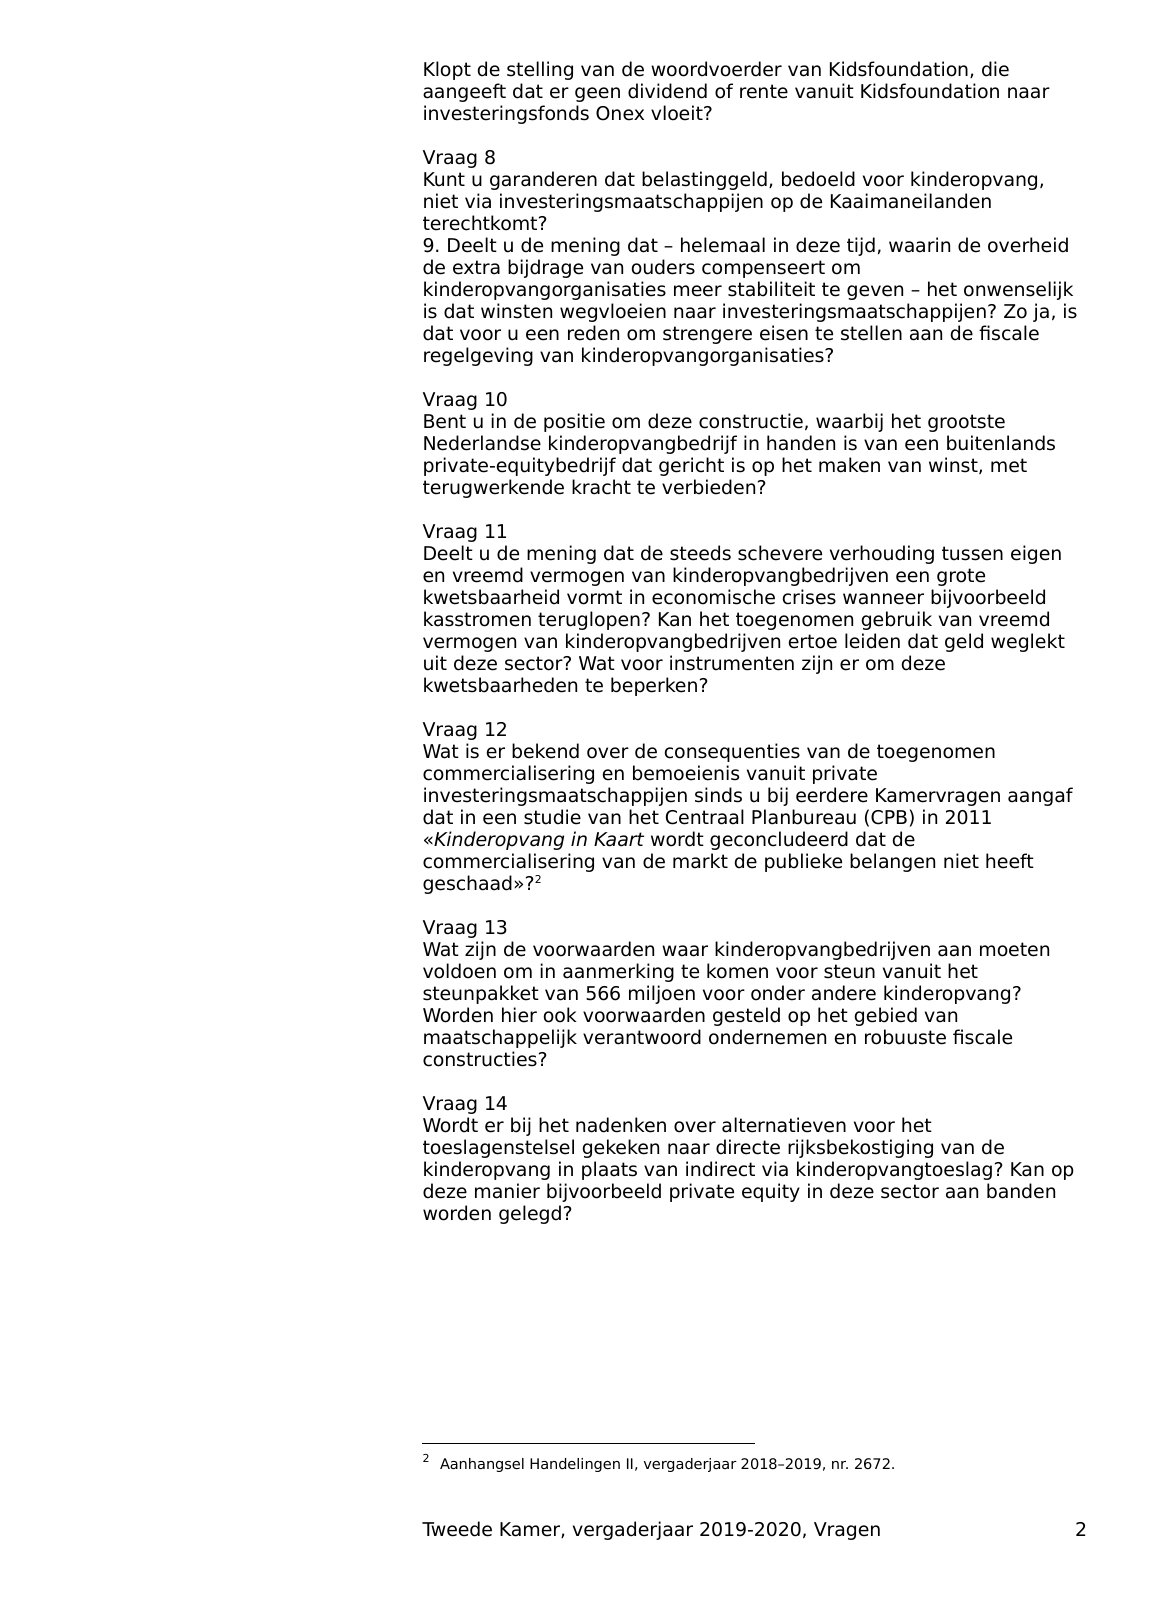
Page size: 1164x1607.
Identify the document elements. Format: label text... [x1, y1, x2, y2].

text Vraag 14 [422, 1093, 1087, 1115]
text Aanhangsel Handelingen II, vergaderjaar 2018–2019, nr. 2672. [422, 1452, 1087, 1474]
text Vraag 8 [422, 147, 1087, 169]
text Deelt u de mening dat de steeds schevere verhouding tussen eigen en vreemd vermogen van kinderopvangbedrijven een grote kwetsbaarheid vormt in economische crises wanneer bijvoorbeeld kasstromen teruglopen? Kan het toegenomen gebruik van vreemd vermogen van kinderopvangbedrijven ertoe leiden dat geld weglekt uit deze sector? Wat voor instrumenten zijn er om deze kwetsbaarheden te beperken? [422, 543, 1087, 697]
text Wat is er bekend over de consequenties van de toegenomen commercialisering en bemoeienis vanuit private investeringsmaatschappijen sinds u bij eerdere Kamervragen aangaf dat in een studie van het Centraal Planbureau (CPB) in 2011 «Kinderopvang in Kaart wordt geconcludeerd dat de commercialisering van de markt de publieke belangen niet heeft geschaad»? [422, 741, 1087, 895]
text 9. Deelt u de mening dat – helemaal in deze tijd, waarin de overheid de extra bijdrage van ouders compenseert om kinderopvangorganisaties meer stabiliteit te geven – het onwenselijk is dat winsten wegvloeien naar investeringsmaatschappijen? Zo ja, is dat voor u een reden om strengere eisen te stellen aan de fiscale regelgeving van kinderopvangorganisaties? [422, 235, 1087, 367]
text Wordt er bij het nadenken over alternatieven voor het toeslagenstelsel gekeken naar directe rijksbekostiging van de kinderopvang in plaats van indirect via kinderopvangtoeslag? Kan op deze manier bijvoorbeeld private equity in deze sector aan banden worden gelegd? [422, 1115, 1087, 1225]
text Vraag 12 [422, 719, 1087, 741]
text Klopt de stelling van de woordvoerder van Kidsfoundation, die aangeeft dat er geen dividend of rente vanuit Kidsfoundation naar investeringsfonds Onex vloeit? [422, 59, 1087, 125]
text Kunt u garanderen dat belastinggeld, bedoeld voor kinderopvang, niet via investeringsmaatschappijen op de Kaaimaneilanden terechtkomt? [422, 169, 1087, 235]
text Vraag 10 [422, 389, 1087, 411]
text Vraag 11 [422, 521, 1087, 543]
text Wat zijn de voorwaarden waar kinderopvangbedrijven aan moeten voldoen om in aanmerking te komen voor steun vanuit het steunpakket van 566 miljoen voor onder andere kinderopvang? Worden hier ook voorwaarden gesteld op het gebied van maatschappelijk verantwoord ondernemen en robuuste fiscale constructies? [422, 939, 1087, 1071]
text Vraag 13 [422, 917, 1087, 939]
text Bent u in de positie om deze constructie, waarbij het grootste Nederlandse kinderopvangbedrijf in handen is van een buitenlands private-equitybedrijf dat gericht is op het maken van winst, met terugwerkende kracht te verbieden? [422, 411, 1087, 499]
